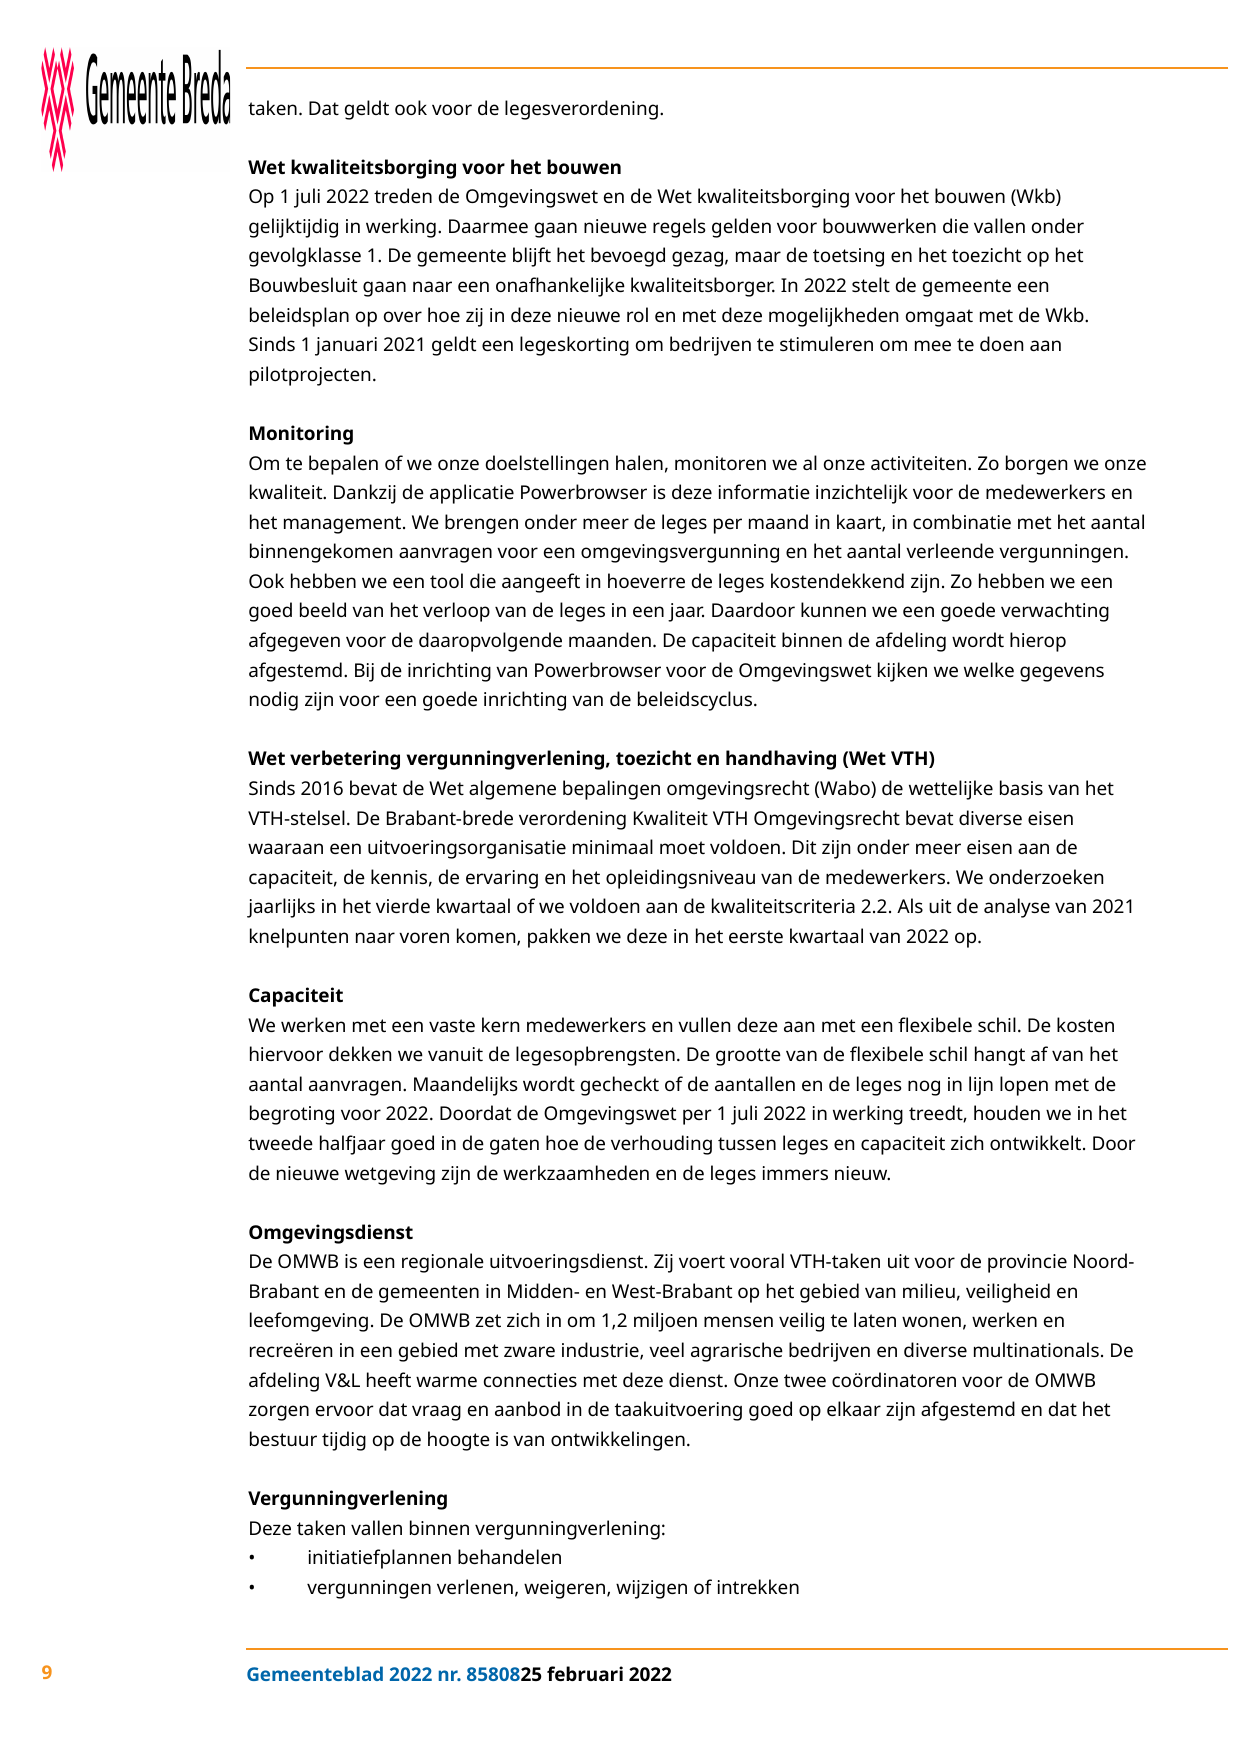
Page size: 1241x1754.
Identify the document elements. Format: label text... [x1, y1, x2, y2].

text De OMWB is een regionale uitvoeringsdienst. Zij voert vooral VTH-taken uit voor de provincie Noord-Brabant en de gemeenten in Midden- en West-Brabant op het gebied van milieu, veiligheid en leefomgeving. De OMWB zet zich in om 1,2 miljoen mensen veilig te laten wonen, werken en recreëren in een gebied met zware industrie, veel agrarische bedrijven en diverse multinationals. De afdeling V&L heeft warme connecties met deze dienst. Onze twee coördinatoren voor de OMWB zorgen ervoor dat vraag en aanbod in de taakuitvoering goed op elkaar zijn afgestemd en dat het bestuur tijdig op de hoogte is van ontwikkelingen. [248, 1248, 1152, 1452]
list vergunningen verlenen, weigeren, wijzigen of intrekken [248, 1574, 1152, 1600]
text Monitoring [248, 420, 1152, 446]
text Om te bepalen of we onze doelstellingen halen, monitoren we al onze activiteiten. Zo borgen we onze kwaliteit. Dankzij de applicatie Powerbrowser is deze informatie inzichtelijk voor de medewerkers en het management. We brengen onder meer de leges per maand in kaart, in combinatie met het aantal binnengekomen aanvragen voor een omgevingsvergunning en het aantal verleende vergunningen. Ook hebben we een tool die aangeeft in hoeverre de leges kostendekkend zijn. Zo hebben we een goed beeld van het verloop van de leges in een jaar. Daardoor kunnen we een goede verwachting afgegeven voor de daaropvolgende maanden. De capaciteit binnen de afdeling wordt hierop afgestemd. Bij de inrichting van Powerbrowser voor de Omgevingswet kijken we welke gegevens nodig zijn voor een goede inrichting van de beleidscyclus. [248, 450, 1152, 712]
text Op 1 juli 2022 treden de Omgevingswet en de Wet kwaliteitsborging voor het bouwen (Wkb) gelijktijdig in werking. Daarmee gaan nieuwe regels gelden voor bouwwerken die vallen onder gevolgklasse 1. De gemeente blijft het bevoegd gezag, maar de toetsing en het toezicht op het Bouwbesluit gaan naar een onafhankelijke kwaliteitsborger. In 2022 stelt de gemeente een beleidsplan op over hoe zij in deze nieuwe rol en met deze mogelijkheden omgaat met de Wkb. [248, 183, 1152, 328]
text taken. Dat geldt ook voor de legesverordening. [248, 95, 1152, 121]
text Deze taken vallen binnen vergunningverlening: [248, 1515, 1152, 1541]
list initiatiefplannen behandelen [248, 1544, 1152, 1570]
text Omgevingsdienst [248, 1219, 1152, 1245]
picture [41, 47, 231, 172]
text Sinds 2016 bevat de Wet algemene bepalingen omgevingsrecht (Wabo) de wettelijke basis van het VTH-stelsel. De Brabant-brede verordening Kwaliteit VTH Omgevingsrecht bevat diverse eisen waaraan een uitvoeringsorganisatie minimaal moet voldoen. Dit zijn onder meer eisen aan de capaciteit, de kennis, de ervaring en het opleidingsniveau van de medewerkers. We onderzoeken jaarlijks in het vierde kwartaal of we voldoen aan de kwaliteitscriteria 2.2. Als uit de analyse van 2021 knelpunten naar voren komen, pakken we deze in het eerste kwartaal van 2022 op. [248, 775, 1152, 949]
text We werken met een vaste kern medewerkers en vullen deze aan met een flexibele schil. De kosten hiervoor dekken we vanuit de legesopbrengsten. De grootte van de flexibele schil hangt af van het aantal aanvragen. Maandelijks wordt gecheckt of de aantallen en de leges nog in lijn lopen met de begroting voor 2022. Doordat de Omgevingswet per 1 juli 2022 in werking treedt, houden we in het tweede halfjaar goed in de gaten hoe de verhouding tussen leges en capaciteit zich ontwikkelt. Door de nieuwe wetgeving zijn de werkzaamheden en de leges immers nieuw. [248, 1012, 1152, 1186]
text Wet kwaliteitsborging voor het bouwen [248, 154, 1152, 180]
text Vergunningverlening [248, 1485, 1152, 1511]
text Wet verbetering vergunningverlening, toezicht en handhaving (Wet VTH) [248, 746, 1152, 771]
text Capaciteit [248, 982, 1152, 1008]
text Sinds 1 januari 2021 geldt een legeskorting om bedrijven te stimuleren om mee te doen aan pilotprojecten. [248, 331, 1152, 387]
